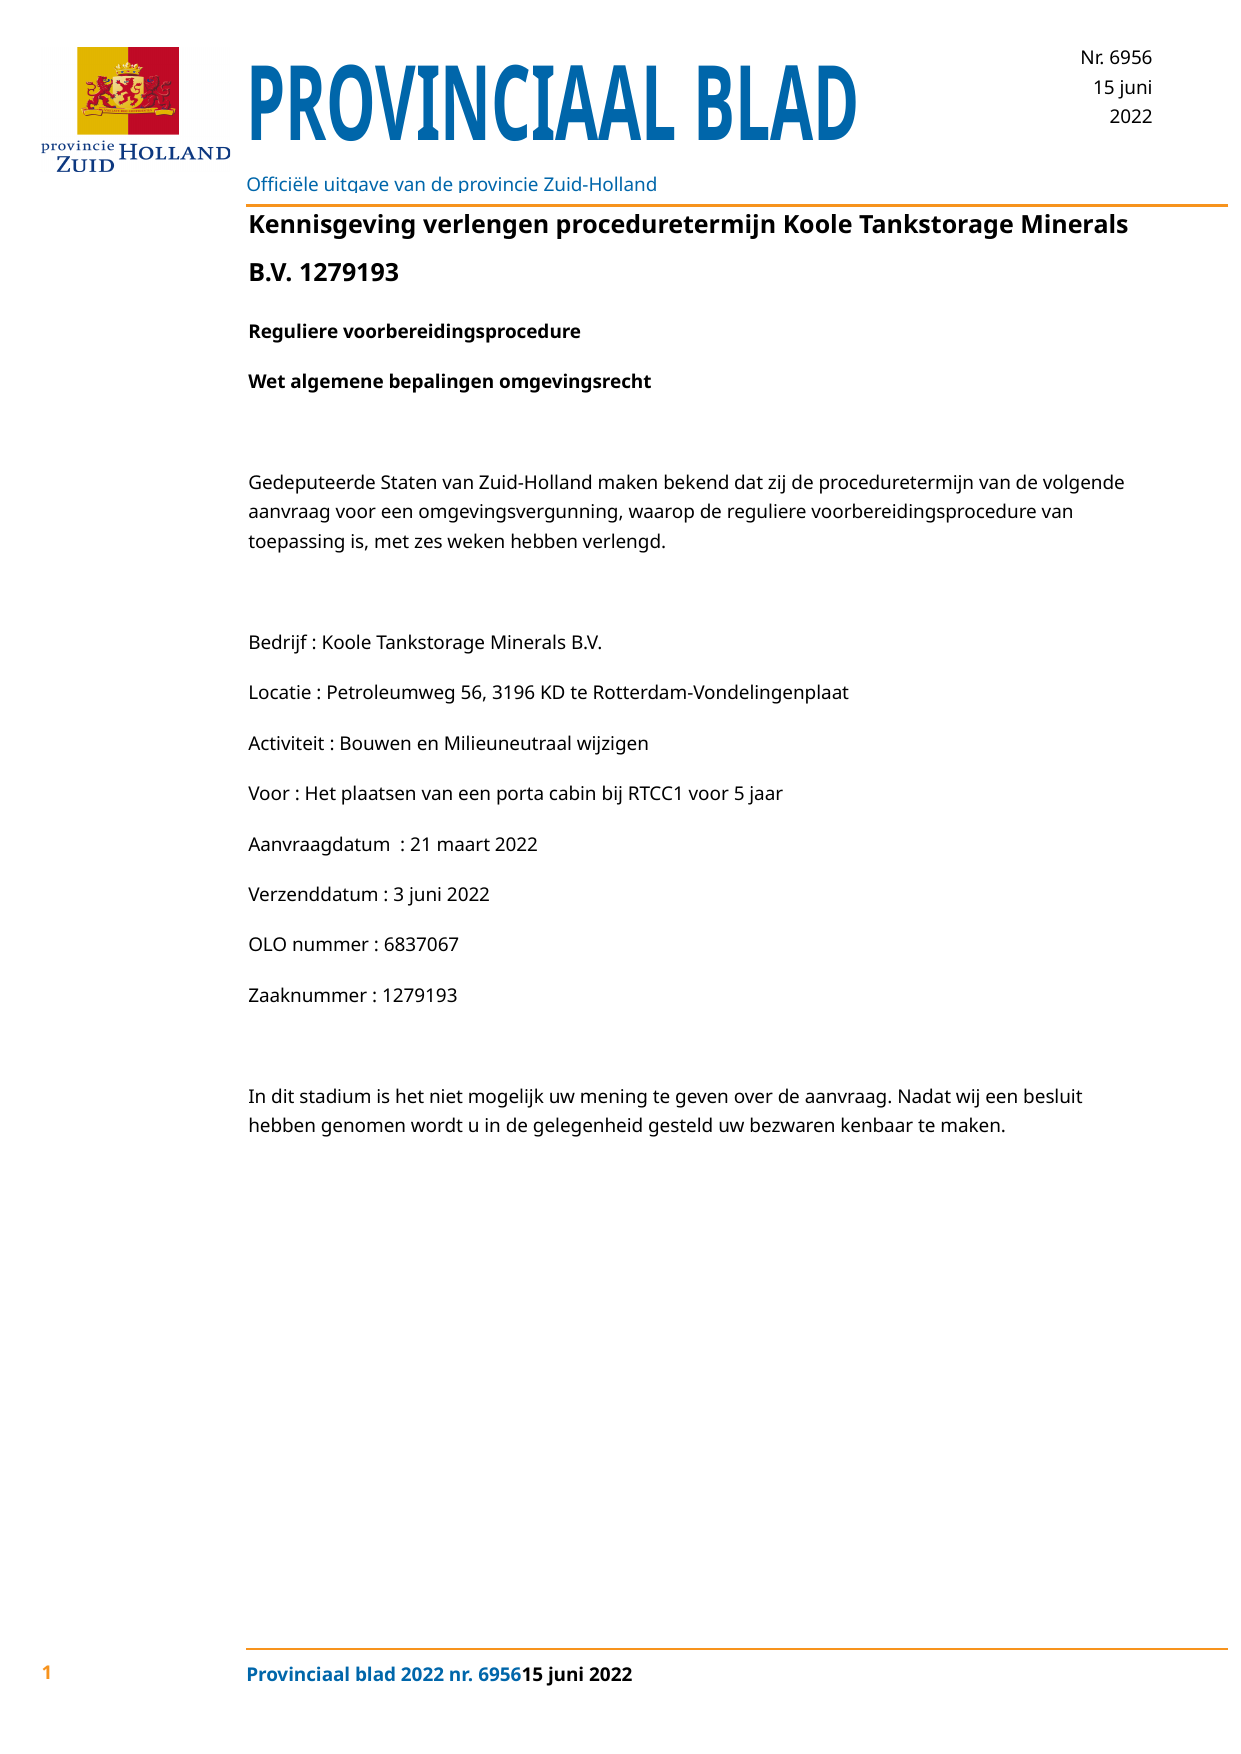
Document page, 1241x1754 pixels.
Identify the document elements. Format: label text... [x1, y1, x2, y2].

text Reguliere voorbereidingsprocedure [248, 318, 1152, 344]
text Aanvraagdatum : 21 maart 2022 [248, 831, 1152, 857]
picture [41, 47, 231, 172]
text Wet algemene bepalingen omgevingsrecht [248, 368, 1152, 394]
text Activiteit : Bouwen en Milieuneutraal wijzigen [248, 730, 1152, 756]
text Bedrijf : Koole Tankstorage Minerals B.V. [248, 629, 1152, 655]
text Kennisgeving verlengen proceduretermijn Koole Tankstorage Minerals B.V. 1279193 [248, 207, 1152, 288]
text In dit stadium is het niet mogelijk uw mening te geven over de aanvraag. Nadat wij een besluit hebben genomen wordt u in de gelegenheid gesteld uw bezwaren kenbaar te maken. [248, 1083, 1152, 1138]
text Verzenddatum : 3 juni 2022 [248, 881, 1152, 907]
text Zaaknummer : 1279193 [248, 982, 1152, 1008]
text Gedeputeerde Staten van Zuid-Holland maken bekend dat zij de proceduretermijn van de volgende aanvraag voor een omgevingsvergunning, waarop de reguliere voorbereidingsprocedure van toepassing is, met zes weken hebben verlengd. [248, 469, 1152, 554]
text OLO nummer : 6837067 [248, 932, 1152, 957]
text Voor : Het plaatsen van een porta cabin bij RTCC1 voor 5 jaar [248, 780, 1152, 806]
text Locatie : Petroleumweg 56, 3196 KD te Rotterdam-Vondelingenplaat [248, 679, 1152, 705]
